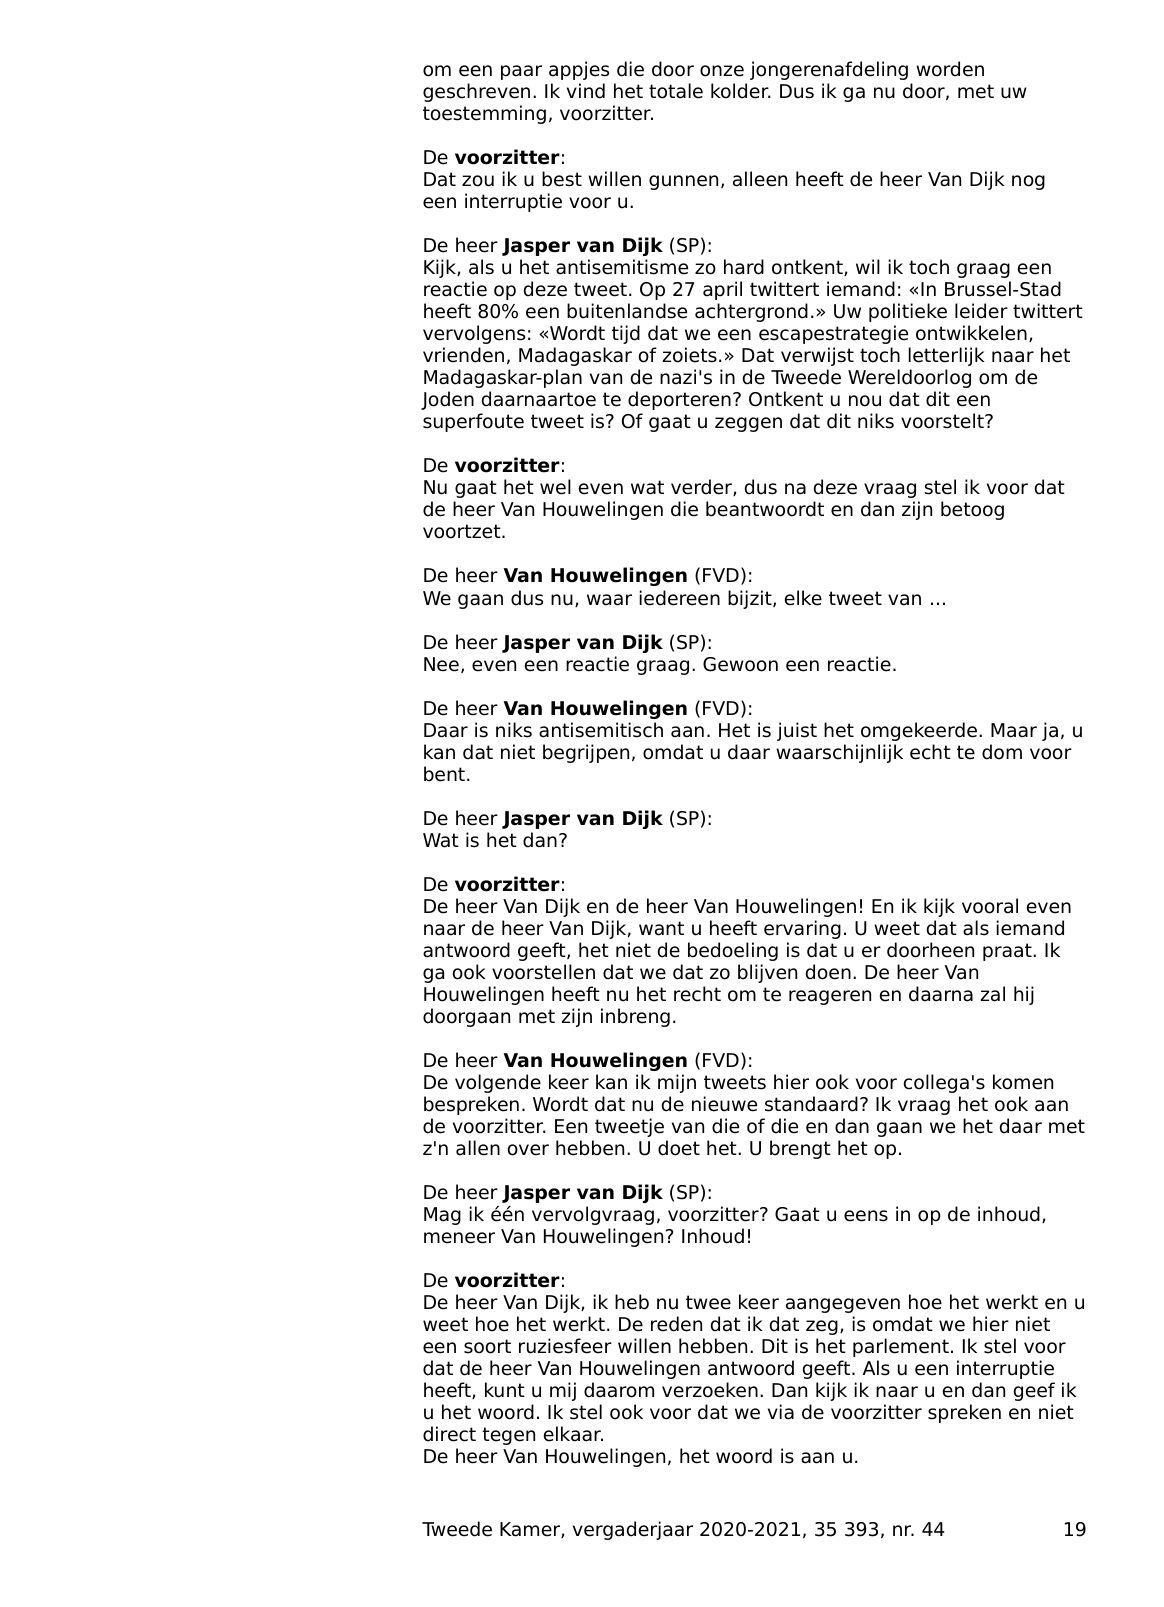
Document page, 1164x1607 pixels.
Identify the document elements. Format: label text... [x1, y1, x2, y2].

text De heer Van Dijk en de heer Van Houwelingen! En ik kijk vooral even naar de heer Van Dijk, want u heeft ervaring. U weet dat als iemand antwoord geeft, het niet de bedoeling is dat u er doorheen praat. Ik ga ook voorstellen dat we dat zo blijven doen. De heer Van Houwelingen heeft nu het recht om te reageren en daarna zal hij doorgaan met zijn inbreng. [422, 896, 1087, 1028]
text De heer Jasper van Dijk (SP): [422, 808, 1087, 830]
text Kijk, als u het antisemitisme zo hard ontkent, wil ik toch graag een reactie op deze tweet. Op 27 april twittert iemand: «In Brussel-Stad heeft 80% een buitenlandse achtergrond.» Uw politieke leider twittert vervolgens: «Wordt tijd dat we een escapestrategie ontwikkelen, vrienden, Madagaskar of zoiets.» Dat verwijst toch letterlijk naar het Madagaskar-plan van de nazi's in de Tweede Wereldoorlog om de Joden daarnaartoe te deporteren? Ontkent u nou dat dit een superfoute tweet is? Of gaat u zeggen dat dit niks voorstelt? [422, 257, 1087, 433]
text We gaan dus nu, waar iedereen bijzit, elke tweet van ... [422, 587, 1087, 609]
text De heer Van Houwelingen (FVD): [422, 1050, 1087, 1072]
text Dat zou ik u best willen gunnen, alleen heeft de heer Van Dijk nog een interruptie voor u. [422, 169, 1087, 213]
text De volgende keer kan ik mijn tweets hier ook voor collega's komen bespreken. Wordt dat nu de nieuwe standaard? Ik vraag het ook aan de voorzitter. Een tweetje van die of die en dan gaan we het daar met z'n allen over hebben. U doet het. U brengt het op. [422, 1072, 1087, 1160]
text Daar is niks antisemitisch aan. Het is juist het omgekeerde. Maar ja, u kan dat niet begrijpen, omdat u daar waarschijnlijk echt te dom voor bent. [422, 720, 1087, 786]
text De heer Jasper van Dijk (SP): [422, 235, 1087, 257]
text Mag ik één vervolgvraag, voorzitter? Gaat u eens in op de inhoud, meneer Van Houwelingen? Inhoud! [422, 1204, 1087, 1248]
text De voorzitter: [422, 455, 1087, 477]
text De heer Van Dijk, ik heb nu twee keer aangegeven hoe het werkt en u weet hoe het werkt. De reden dat ik dat zeg, is omdat we hier niet een soort ruziesfeer willen hebben. Dit is het parlement. Ik stel voor dat de heer Van Houwelingen antwoord geeft. Als u een interruptie heeft, kunt u mij daarom verzoeken. Dan kijk ik naar u en dan geef ik u het woord. Ik stel ook voor dat we via de voorzitter spreken en niet direct tegen elkaar. [422, 1292, 1087, 1446]
text Wat is het dan? [422, 830, 1087, 852]
text Nee, even een reactie graag. Gewoon een reactie. [422, 653, 1087, 676]
text De voorzitter: [422, 874, 1087, 896]
text De heer Jasper van Dijk (SP): [422, 1182, 1087, 1204]
text De voorzitter: [422, 1270, 1087, 1292]
text De voorzitter: [422, 147, 1087, 169]
text om een paar appjes die door onze jongerenafdeling worden geschreven. Ik vind het totale kolder. Dus ik ga nu door, met uw toestemming, voorzitter. [422, 59, 1087, 125]
text Nu gaat het wel even wat verder, dus na deze vraag stel ik voor dat de heer Van Houwelingen die beantwoordt en dan zijn betoog voortzet. [422, 477, 1087, 543]
text De heer Van Houwelingen, het woord is aan u. [422, 1446, 1087, 1468]
text De heer Van Houwelingen (FVD): [422, 698, 1087, 720]
text De heer Jasper van Dijk (SP): [422, 632, 1087, 653]
text De heer Van Houwelingen (FVD): [422, 565, 1087, 587]
